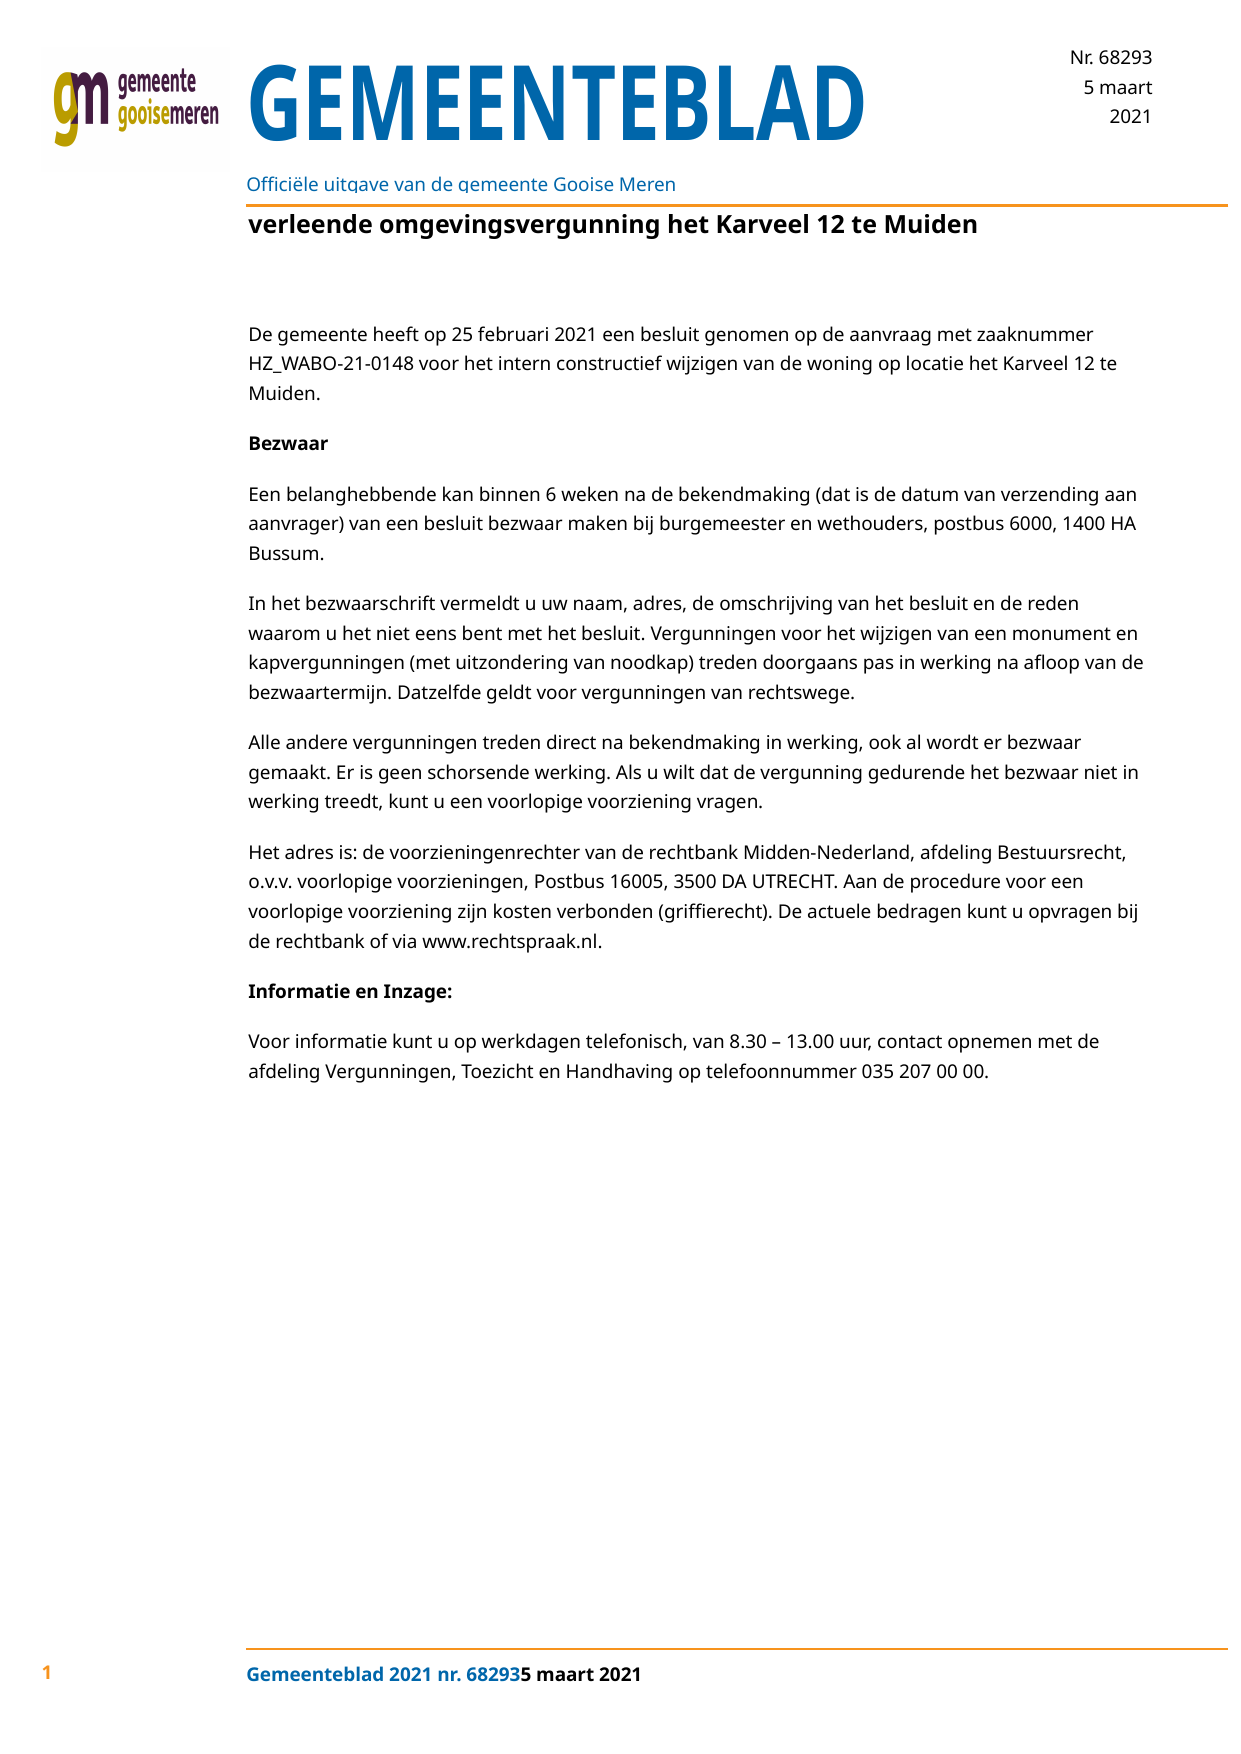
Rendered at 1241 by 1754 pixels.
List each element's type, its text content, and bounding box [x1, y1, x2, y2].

text Voor informatie kunt u op werkdagen telefonisch, van 8.30 – 13.00 uur, contact opnemen met de afdeling Vergunningen, Toezicht en Handhaving op telefoonnummer 035 207 00 00. [248, 1029, 1152, 1084]
text Het adres is: de voorzieningenrechter van de rechtbank Midden-Nederland, afdeling Bestuursrecht, o.v.v. voorlopige voorzieningen, Postbus 16005, 3500 DA UTRECHT. Aan de procedure voor een voorlopige voorziening zijn kosten verbonden (griffierecht). De actuele bedragen kunt u opvragen bij de rechtbank of via www.rechtspraak.nl. [248, 839, 1152, 953]
picture [41, 47, 231, 172]
text verleende omgevingsvergunning het Karveel 12 te Muiden [248, 207, 1152, 241]
text Alle andere vergunningen treden direct na bekendmaking in werking, ook al wordt er bezwaar gemaakt. Er is geen schorsende werking. Als u wilt dat de vergunning gedurende het bezwaar niet in werking treedt, kunt u een voorlopige voorziening vragen. [248, 729, 1152, 814]
text De gemeente heeft op 25 februari 2021 een besluit genomen op de aanvraag met zaaknummer HZ_WABO-21-0148 voor het intern constructief wijzigen van de woning op locatie het Karveel 12 te Muiden. [248, 321, 1152, 406]
text In het bezwaarschrift vermeldt u uw naam, adres, de omschrijving van het besluit en de reden waarom u het niet eens bent met het besluit. Vergunningen voor het wijzigen van een monument en kapvergunningen (met uitzondering van noodkap) treden doorgaans pas in werking na afloop van de bezwaartermijn. Datzelfde geldt voor vergunningen van rechtswege. [248, 590, 1152, 705]
text Informatie en Inzage: [248, 978, 1152, 1004]
text Bezwaar [248, 430, 1152, 456]
text Een belanghebbende kan binnen 6 weken na de bekendmaking (dat is de datum van verzending aan aanvrager) van een besluit bezwaar maken bij burgemeester en wethouders, postbus 6000, 1400 HA Bussum. [248, 481, 1152, 566]
